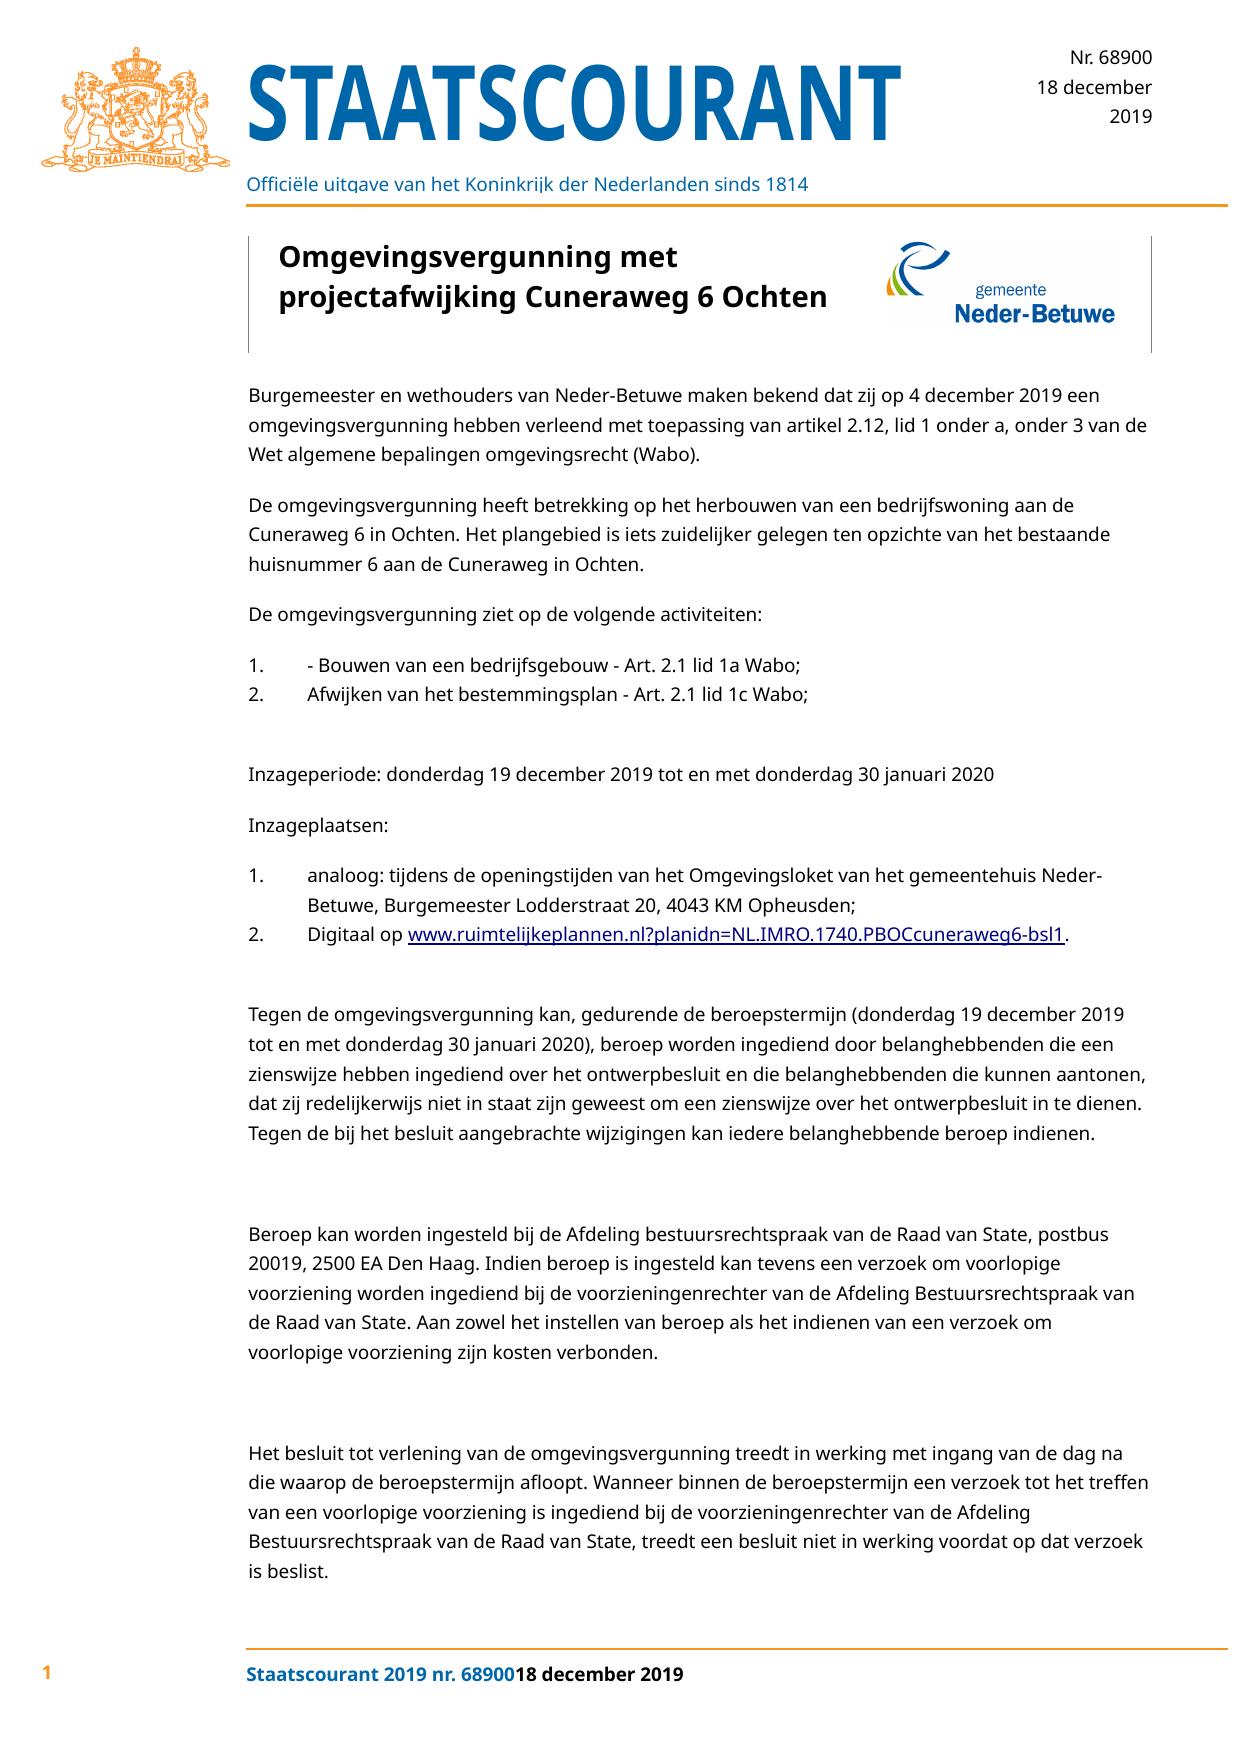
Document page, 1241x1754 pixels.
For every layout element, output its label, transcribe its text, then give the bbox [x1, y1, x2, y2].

text De omgevingsvergunning heeft betrekking op het herbouwen van een bedrijfswoning aan de Cuneraweg 6 in Ochten. Het plangebied is iets zuidelijker gelegen ten opzichte van het bestaande huisnummer 6 aan de Cuneraweg in Ochten. [248, 492, 1152, 577]
list Digitaal op www.ruimtelijkeplannen.nl?planidn=NL.IMRO.1740.PBOCcuneraweg6-bsl1. [248, 922, 1152, 947]
list - Bouwen van een bedrijfsgebouw - Art. 2.1 lid 1a Wabo; [248, 652, 1152, 678]
list Afwijken van het bestemmingsplan - Art. 2.1 lid 1c Wabo; [248, 682, 1152, 707]
text Het besluit tot verlening van de omgevingsvergunning treedt in werking met ingang van de dag na die waarop de beroepstermijn afloopt. Wanneer binnen de beroepstermijn een verzoek tot het treffen van een voorlopige voorziening is ingediend bij de voorzieningenrechter van de Afdeling Bestuursrechtspraak van de Raad van State, treedt een besluit niet in werking voordat op dat verzoek is beslist. [248, 1440, 1152, 1584]
picture [882, 236, 1119, 328]
text Burgemeester en wethouders van Neder-Betuwe maken bekend dat zij op 4 december 2019 een omgevingsvergunning hebben verleend met toepassing van artikel 2.12, lid 1 onder a, onder 3 van de Wet algemene bepalingen omgevingsrecht (Wabo). [248, 382, 1152, 467]
table_header [850, 236, 1151, 353]
text Beroep kan worden ingesteld bij de Afdeling bestuursrechtspraak van de Raad van State, postbus 20019, 2500 EA Den Haag. Indien beroep is ingesteld kan tevens een verzoek om voorlopige voorziening worden ingediend bij de voorzieningenrechter van de Afdeling Bestuursrechtspraak van de Raad van State. Aan zowel het instellen van beroep als het indienen van een verzoek om voorlopige voorziening zijn kosten verbonden. [248, 1221, 1152, 1365]
list analoog: tijdens de openingstijden van het Omgevingsloket van het gemeentehuis Neder-Betuwe, Burgemeester Lodderstraat 20, 4043 KM Opheusden; [248, 862, 1152, 918]
text Tegen de omgevingsvergunning kan, gedurende de beroepstermijn (donderdag 19 december 2019 tot en met donderdag 30 januari 2020), beroep worden ingediend door belanghebbenden die een zienswijze hebben ingediend over het ontwerpbesluit en die belanghebbenden die kunnen aantonen, dat zij redelijkerwijs niet in staat zijn geweest om een zienswijze over het ontwerpbesluit in te dienen. Tegen de bij het besluit aangebrachte wijzigingen kan iedere belanghebbende beroep indienen. [248, 1002, 1152, 1146]
text Inzageplaatsen: [248, 812, 1152, 838]
table_header Omgevingsvergunning met projectafwijking Cuneraweg 6 Ochten [249, 236, 850, 353]
picture [41, 47, 231, 172]
text De omgevingsvergunning ziet op de volgende activiteiten: [248, 602, 1152, 627]
text Inzageperiode: donderdag 19 december 2019 tot en met donderdag 30 januari 2020 [248, 762, 1152, 787]
